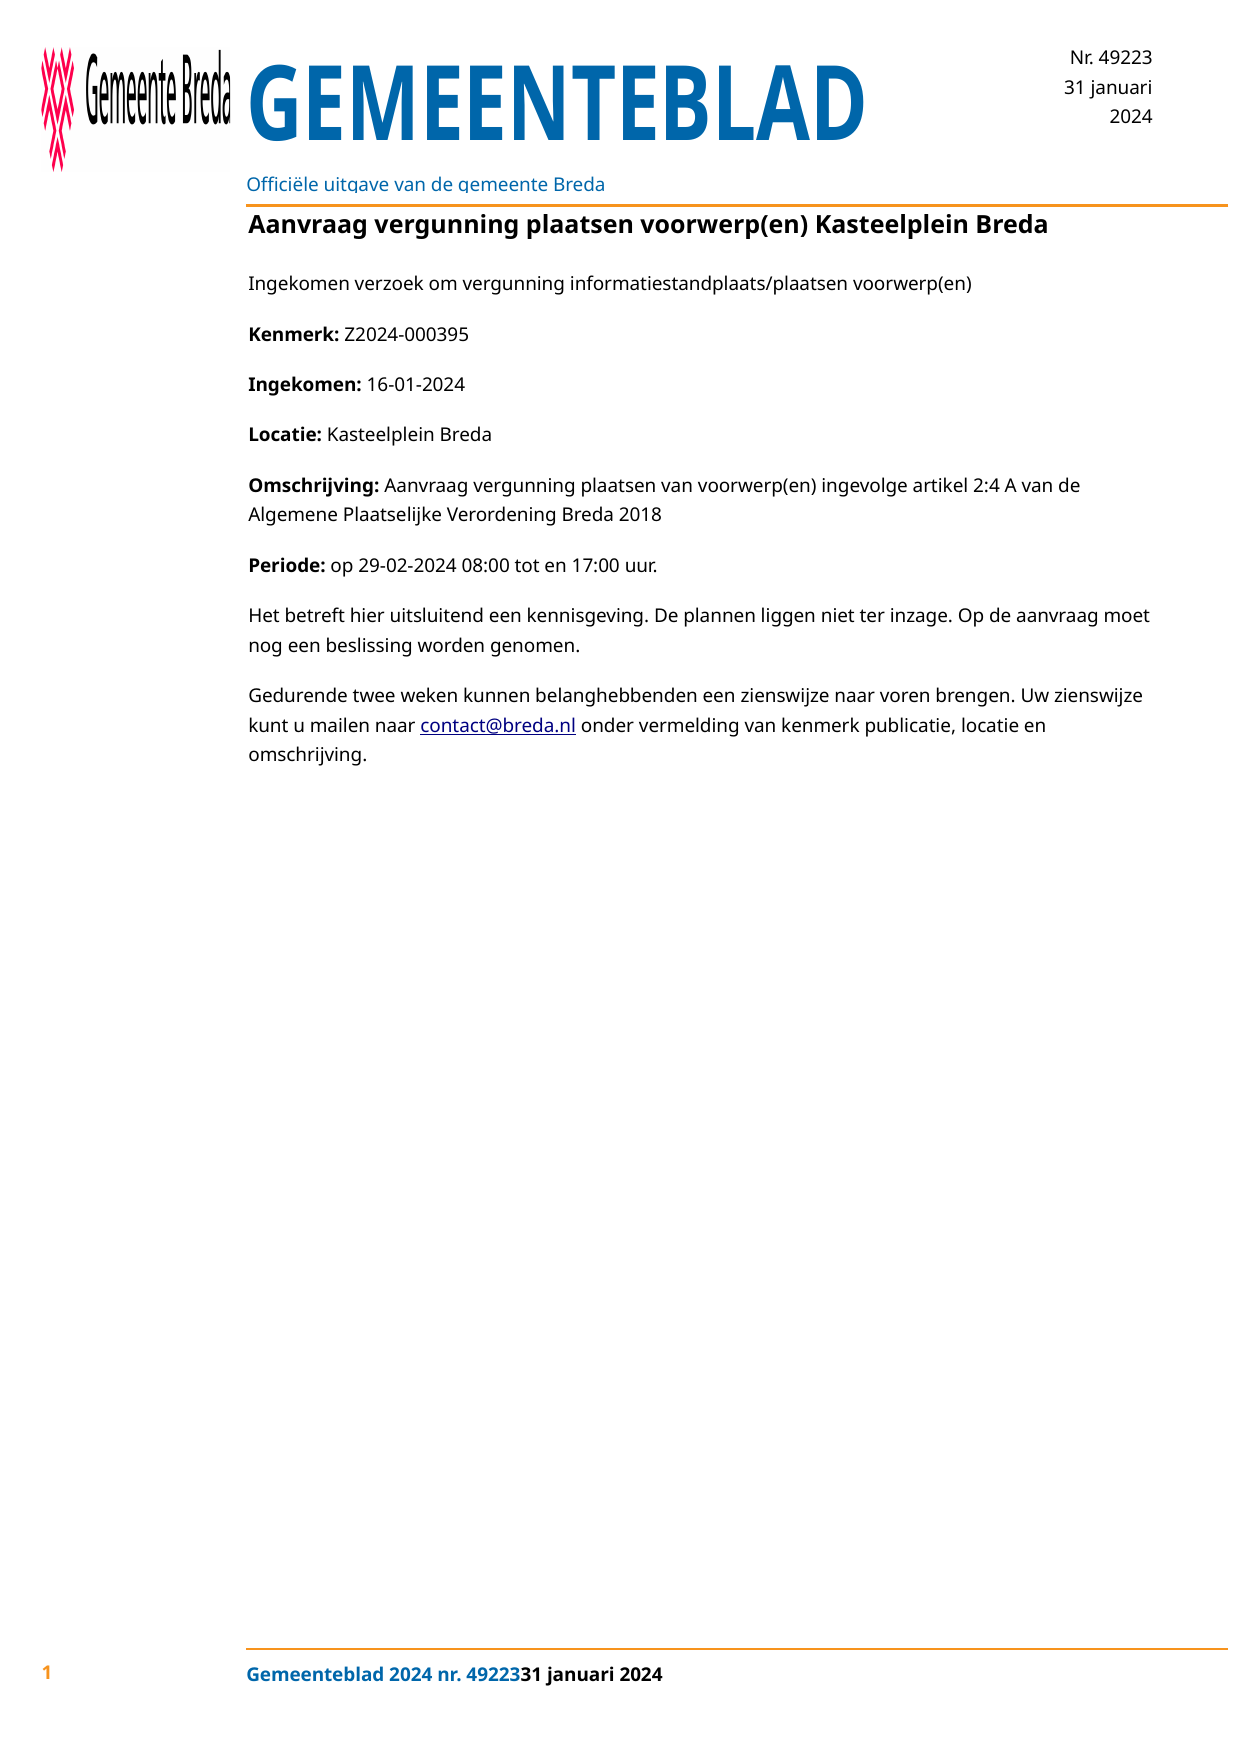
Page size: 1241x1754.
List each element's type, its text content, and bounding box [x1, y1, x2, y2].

text Periode: op 29-02-2024 08:00 tot en 17:00 uur. [248, 552, 1152, 578]
picture [41, 47, 231, 172]
text Ingekomen: 16-01-2024 [248, 371, 1152, 397]
text Locatie: Kasteelplein Breda [248, 422, 1152, 447]
text Kenmerk: Z2024-000395 [248, 321, 1152, 346]
text Aanvraag vergunning plaatsen voorwerp(en) Kasteelplein Breda [248, 207, 1152, 241]
text Gedurende twee weken kunnen belanghebbenden een zienswijze naar voren brengen. Uw zienswijze kunt u mailen naar contact@breda.nl onder vermelding van kenmerk publicatie, locatie en omschrijving. [248, 682, 1152, 767]
text Omschrijving: Aanvraag vergunning plaatsen van voorwerp(en) ingevolge artikel 2:4 A van de Algemene Plaatselijke Verordening Breda 2018 [248, 472, 1152, 527]
text Ingekomen verzoek om vergunning informatiestandplaats/plaatsen voorwerp(en) [248, 270, 1152, 296]
text Het betreft hier uitsluitend een kennisgeving. De plannen liggen niet ter inzage. Op de aanvraag moet nog een beslissing worden genomen. [248, 602, 1152, 658]
